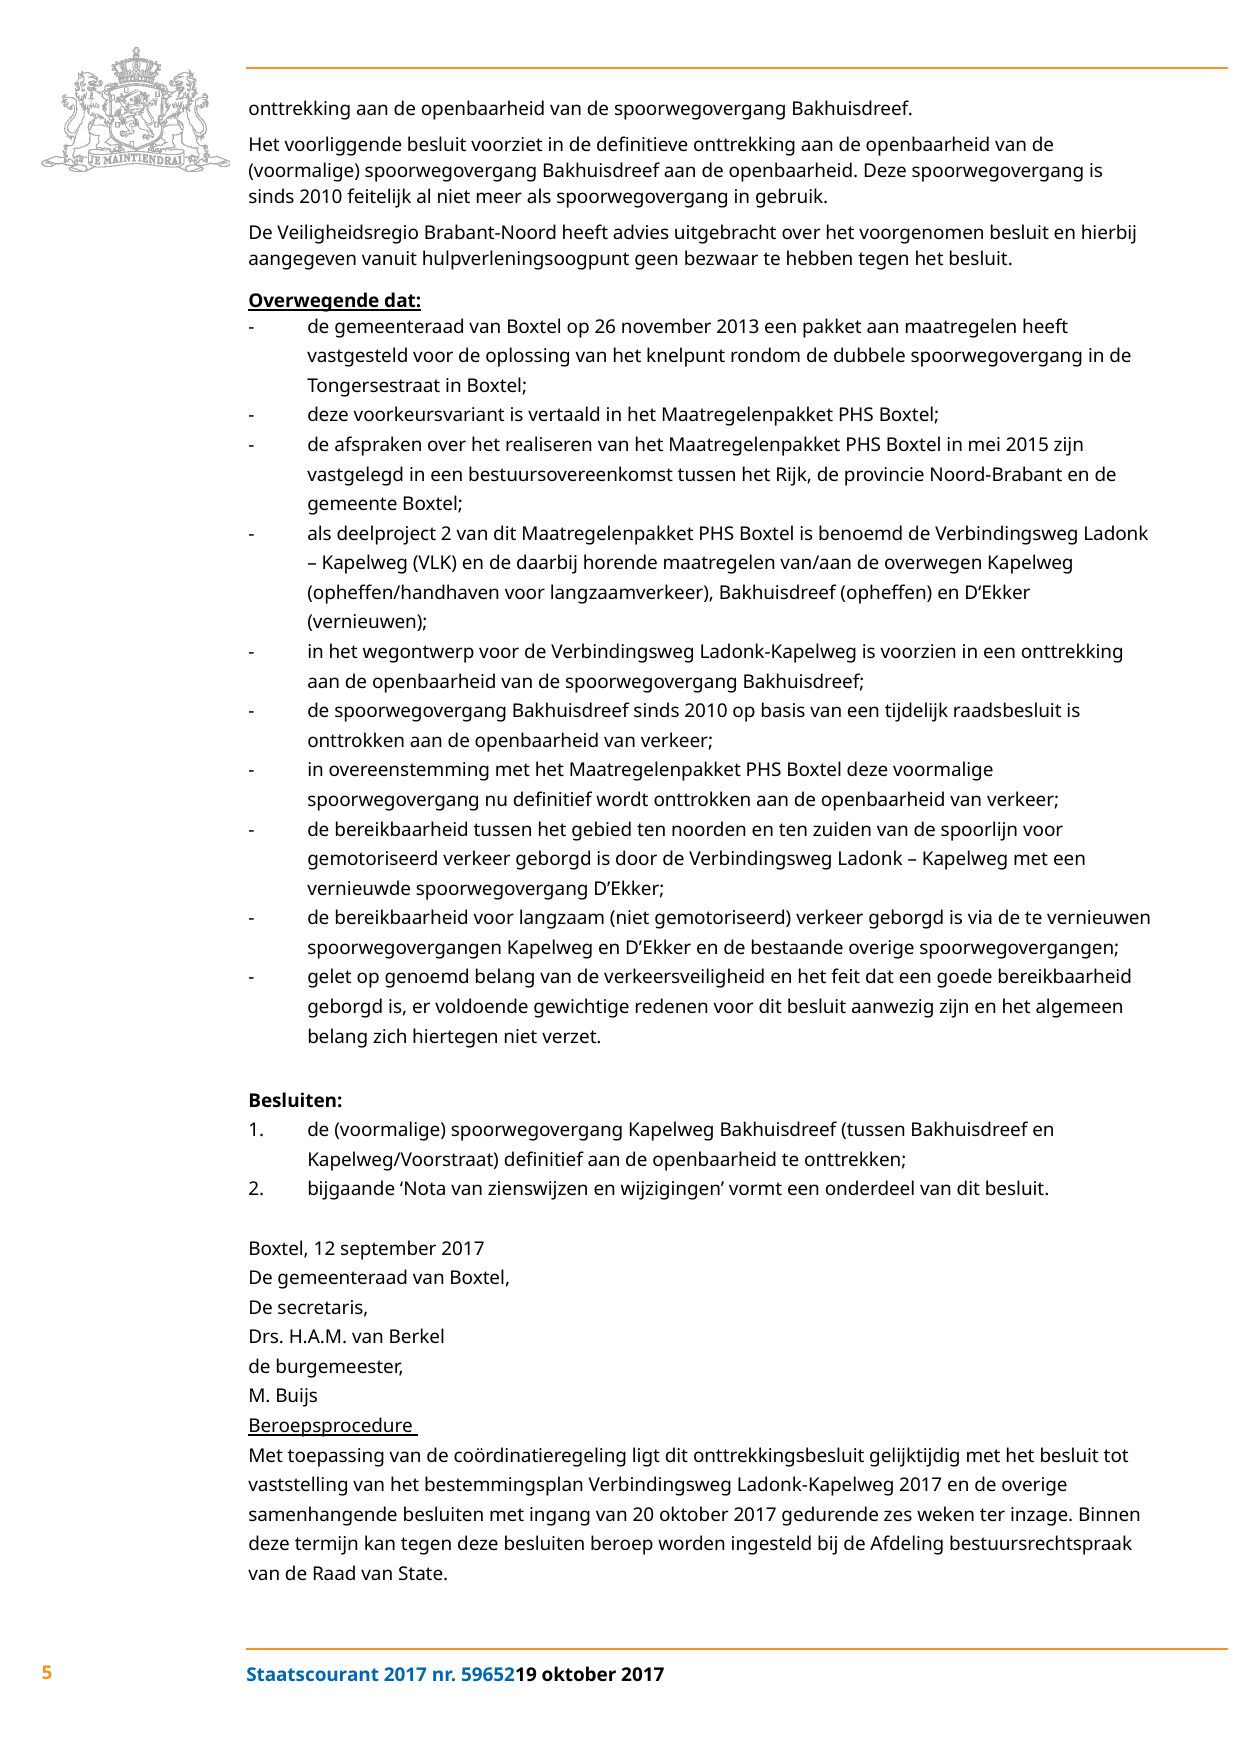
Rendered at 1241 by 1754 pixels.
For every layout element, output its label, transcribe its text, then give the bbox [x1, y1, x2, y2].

text Overwegende dat: [248, 287, 1152, 313]
text Boxtel, 12 september 2017 [248, 1235, 1152, 1261]
list de spoorwegovergang Bakhuisdreef sinds 2010 op basis van een tijdelijk raadsbesluit is onttrokken aan de openbaarheid van verkeer; [248, 697, 1152, 753]
text Drs. H.A.M. van Berkel [248, 1323, 1152, 1349]
text onttrekking aan de openbaarheid van de spoorwegovergang Bakhuisdreef. [248, 95, 1152, 121]
list de afspraken over het realiseren van het Maatregelenpakket PHS Boxtel in mei 2015 zijn vastgelegd in een bestuursovereenkomst tussen het Rijk, de provincie Noord-Brabant en de gemeente Boxtel; [248, 431, 1152, 516]
list de bereikbaarheid voor langzaam (niet gemotoriseerd) verkeer geborgd is via de te vernieuwen spoorwegovergangen Kapelweg en D’Ekker en de bestaande overige spoorwegovergangen; [248, 904, 1152, 960]
list als deelproject 2 van dit Maatregelenpakket PHS Boxtel is benoemd de Verbindingsweg Ladonk – Kapelweg (VLK) en de daarbij horende maatregelen van/aan de overwegen Kapelweg (opheffen/handhaven voor langzaamverkeer), Bakhuisdreef (opheffen) en D‘Ekker (vernieuwen); [248, 520, 1152, 634]
list bijgaande ‘Nota van zienswijzen en wijzigingen’ vormt een onderdeel van dit besluit. [248, 1176, 1152, 1201]
list in overeenstemming met het Maatregelenpakket PHS Boxtel deze voormalige spoorwegovergang nu definitief wordt onttrokken aan de openbaarheid van verkeer; [248, 757, 1152, 812]
list de gemeenteraad van Boxtel op 26 november 2013 een pakket aan maatregelen heeft vastgesteld voor de oplossing van het knelpunt rondom de dubbele spoorwegovergang in de Tongersestraat in Boxtel; [248, 313, 1152, 398]
list gelet op genoemd belang van de verkeersveiligheid en het feit dat een goede bereikbaarheid geborgd is, er voldoende gewichtige redenen voor dit besluit aanwezig zijn en het algemeen belang zich hiertegen niet verzet. [248, 964, 1152, 1049]
text De secretaris, [248, 1294, 1152, 1320]
text Besluiten: [248, 1087, 1152, 1113]
list deze voorkeursvariant is vertaald in het Maatregelenpakket PHS Boxtel; [248, 402, 1152, 427]
text Beroepsprocedure [248, 1412, 1152, 1438]
text de burgemeester, [248, 1353, 1152, 1379]
list de bereikbaarheid tussen het gebied ten noorden en ten zuiden van de spoorlijn voor gemotoriseerd verkeer geborgd is door de Verbindingsweg Ladonk – Kapelweg met een vernieuwde spoorwegovergang D’Ekker; [248, 816, 1152, 901]
text De gemeenteraad van Boxtel, [248, 1264, 1152, 1290]
list de (voormalige) spoorwegovergang Kapelweg Bakhuisdreef (tussen Bakhuisdreef en Kapelweg/Voorstraat) definitief aan de openbaarheid te onttrekken; [248, 1116, 1152, 1172]
text De Veiligheidsregio Brabant-Noord heeft advies uitgebracht over het voorgenomen besluit en hierbij aangegeven vanuit hulpverleningsoogpunt geen bezwaar te hebben tegen het besluit. [248, 219, 1152, 271]
text Het voorliggende besluit voorziet in de definitieve onttrekking aan de openbaarheid van de (voormalige) spoorwegovergang Bakhuisdreef aan de openbaarheid. Deze spoorwegovergang is sinds 2010 feitelijk al niet meer als spoorwegovergang in gebruik. [248, 131, 1152, 209]
picture [41, 47, 231, 172]
text Met toepassing van de coördinatieregeling ligt dit onttrekkingsbesluit gelijktijdig met het besluit tot vaststelling van het bestemmingsplan Verbindingsweg Ladonk-Kapelweg 2017 en de overige samenhangende besluiten met ingang van 20 oktober 2017 gedurende zes weken ter inzage. Binnen deze termijn kan tegen deze besluiten beroep worden ingesteld bij de Afdeling bestuursrechtspraak van de Raad van State. [248, 1442, 1152, 1586]
text M. Buijs [248, 1383, 1152, 1408]
list in het wegontwerp voor de Verbindingsweg Ladonk-Kapelweg is voorzien in een onttrekking aan de openbaarheid van de spoorwegovergang Bakhuisdreef; [248, 638, 1152, 694]
